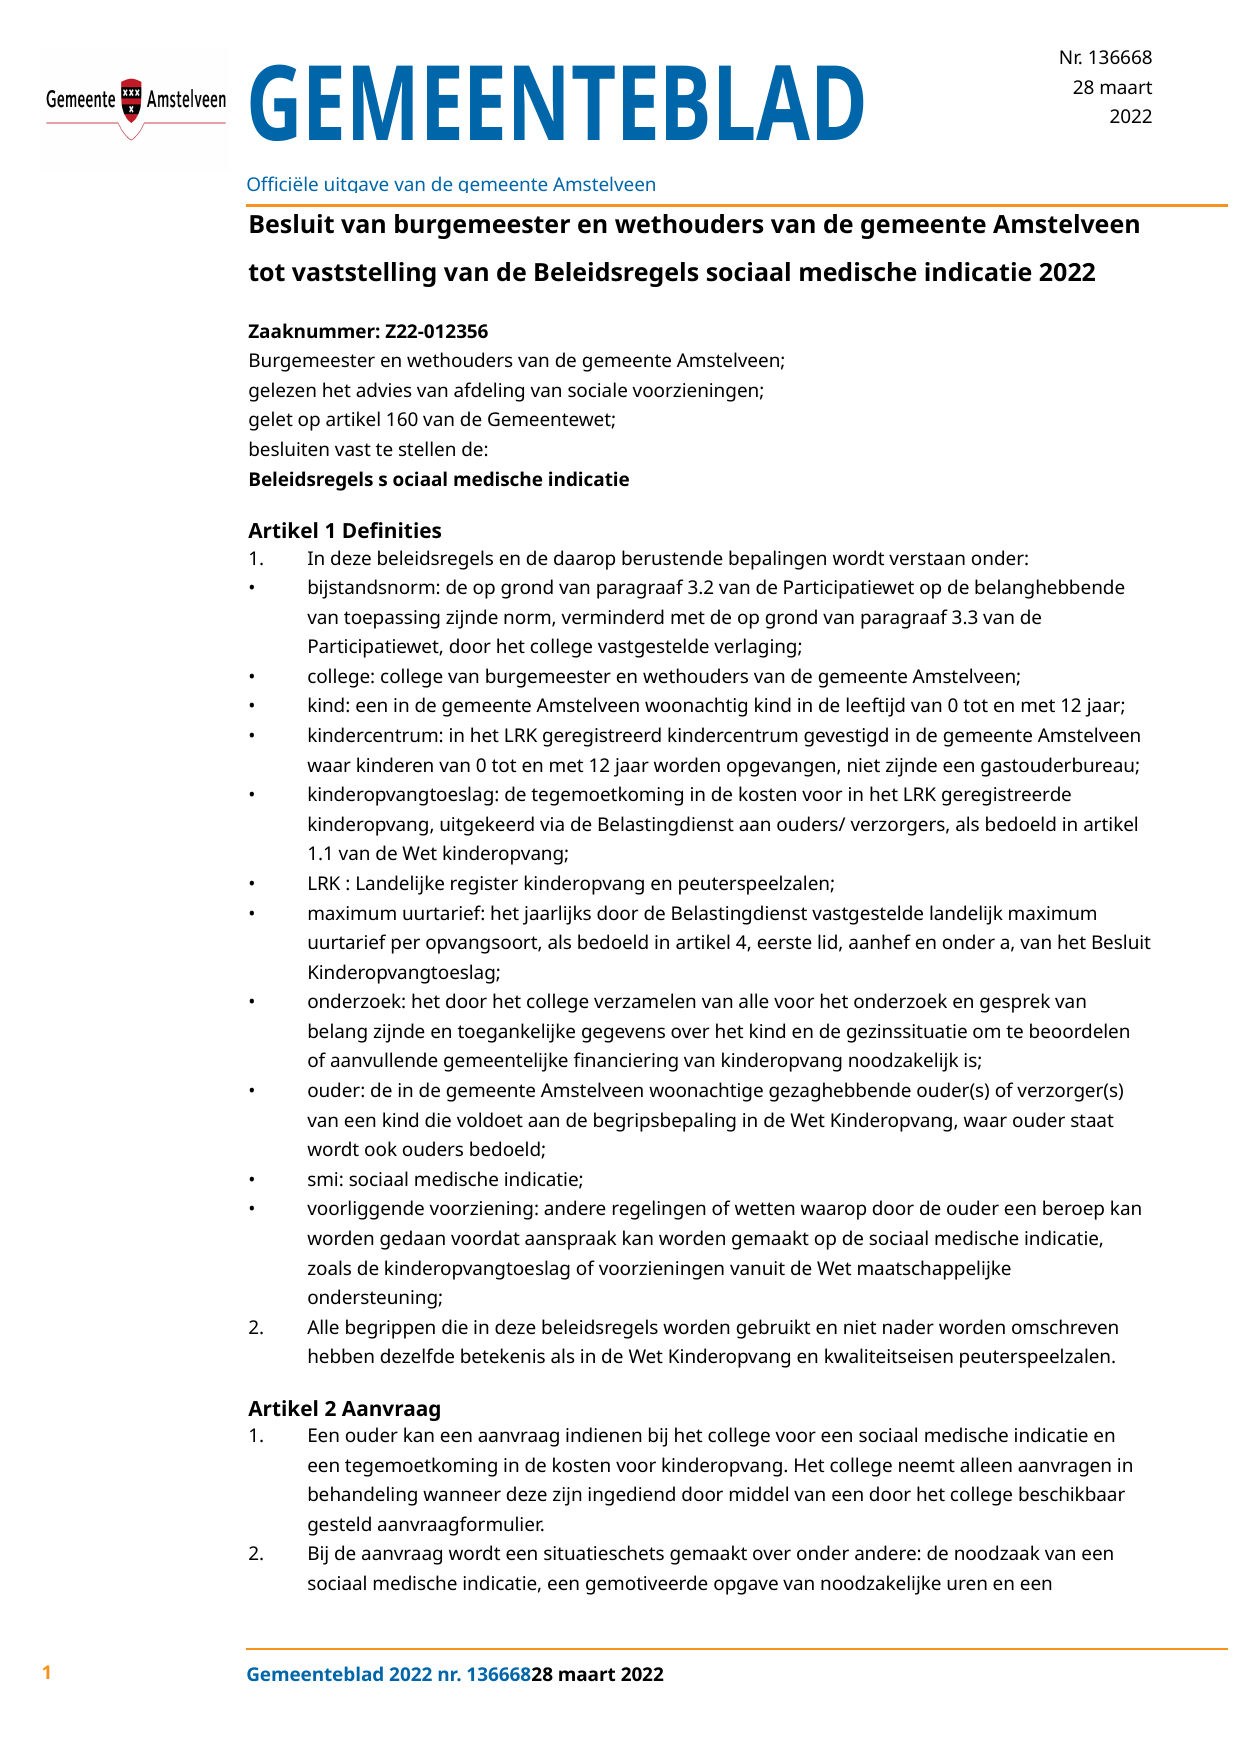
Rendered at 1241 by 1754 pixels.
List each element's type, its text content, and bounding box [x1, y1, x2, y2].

list kinderopvangtoeslag: de tegemoetkoming in de kosten voor in het LRK geregistreerde kinderopvang, uitgekeerd via de Belastingdienst aan ouders/ verzorgers, als bedoeld in artikel 1.1 van de Wet kinderopvang; [248, 781, 1152, 866]
list kindercentrum: in het LRK geregistreerd kindercentrum gevestigd in de gemeente Amstelveen waar kinderen van 0 tot en met 12 jaar worden opgevangen, niet zijnde een gastouderbureau; [248, 722, 1152, 777]
list ouder: de in de gemeente Amstelveen woonachtige gezaghebbende ouder(s) of verzorger(s) van een kind die voldoet aan de begripsbepaling in de Wet Kinderopvang, waar ouder staat wordt ook ouders bedoeld; [248, 1077, 1152, 1162]
picture [41, 47, 231, 172]
list Alle begrippen die in deze beleidsregels worden gebruikt en niet nader worden omschreven hebben dezelfde betekenis als in de Wet Kinderopvang en kwaliteitseisen peuterspeelzalen. [248, 1314, 1152, 1369]
text Zaaknummer: Z22-012356 [248, 318, 1152, 344]
text Burgemeester en wethouders van de gemeente Amstelveen; [248, 347, 1152, 373]
text Besluit van burgemeester en wethouders van de gemeente Amstelveen tot vaststelling van de Beleidsregels sociaal medische indicatie 2022 [248, 207, 1152, 288]
text gelet op artikel 160 van de Gemeentewet; [248, 407, 1152, 432]
list In deze beleidsregels en de daarop berustende bepalingen wordt verstaan onder: [248, 545, 1152, 570]
list smi: sociaal medische indicatie; [248, 1166, 1152, 1192]
list maximum uurtarief: het jaarlijks door de Belastingdienst vastgestelde landelijk maximum uurtarief per opvangsoort, als bedoeld in artikel 4, eerste lid, aanhef en onder a, van het Besluit Kinderopvangtoeslag; [248, 900, 1152, 984]
text Artikel 1 Definities [248, 516, 1152, 545]
text Artikel 2 Aanvraag [248, 1394, 1152, 1422]
list voorliggende voorziening: andere regelingen of wetten waarop door de ouder een beroep kan worden gedaan voordat aanspraak kan worden gemaakt op de sociaal medische indicatie, zoals de kinderopvangtoeslag of voorzieningen vanuit de Wet maatschappelijke ondersteuning; [248, 1196, 1152, 1310]
text gelezen het advies van afdeling van sociale voorzieningen; [248, 377, 1152, 403]
text Beleidsregels s ociaal medische indicatie [248, 466, 1152, 492]
list college: college van burgemeester en wethouders van de gemeente Amstelveen; [248, 663, 1152, 689]
list kind: een in de gemeente Amstelveen woonachtig kind in de leeftijd van 0 tot en met 12 jaar; [248, 693, 1152, 718]
list LRK : Landelijke register kinderopvang en peuterspeelzalen; [248, 870, 1152, 896]
list Bij de aanvraag wordt een situatieschets gemaakt over onder andere: de noodzaak van een sociaal medische indicatie, een gemotiveerde opgave van noodzakelijke uren en een [248, 1541, 1152, 1596]
list bijstandsnorm: de op grond van paragraaf 3.2 van de Participatiewet op de belanghebbende van toepassing zijnde norm, verminderd met de op grond van paragraaf 3.3 van de Participatiewet, door het college vastgestelde verlaging; [248, 574, 1152, 659]
list Een ouder kan een aanvraag indienen bij het college voor een sociaal medische indicatie en een tegemoetkoming in de kosten voor kinderopvang. Het college neemt alleen aanvragen in behandeling wanneer deze zijn ingediend door middel van een door het college beschikbaar gesteld aanvraagformulier. [248, 1422, 1152, 1537]
list onderzoek: het door het college verzamelen van alle voor het onderzoek en gesprek van belang zijnde en toegankelijke gegevens over het kind en de gezinssituatie om te beoordelen of aanvullende gemeentelijke financiering van kinderopvang noodzakelijk is; [248, 988, 1152, 1073]
text besluiten vast te stellen de: [248, 436, 1152, 462]
